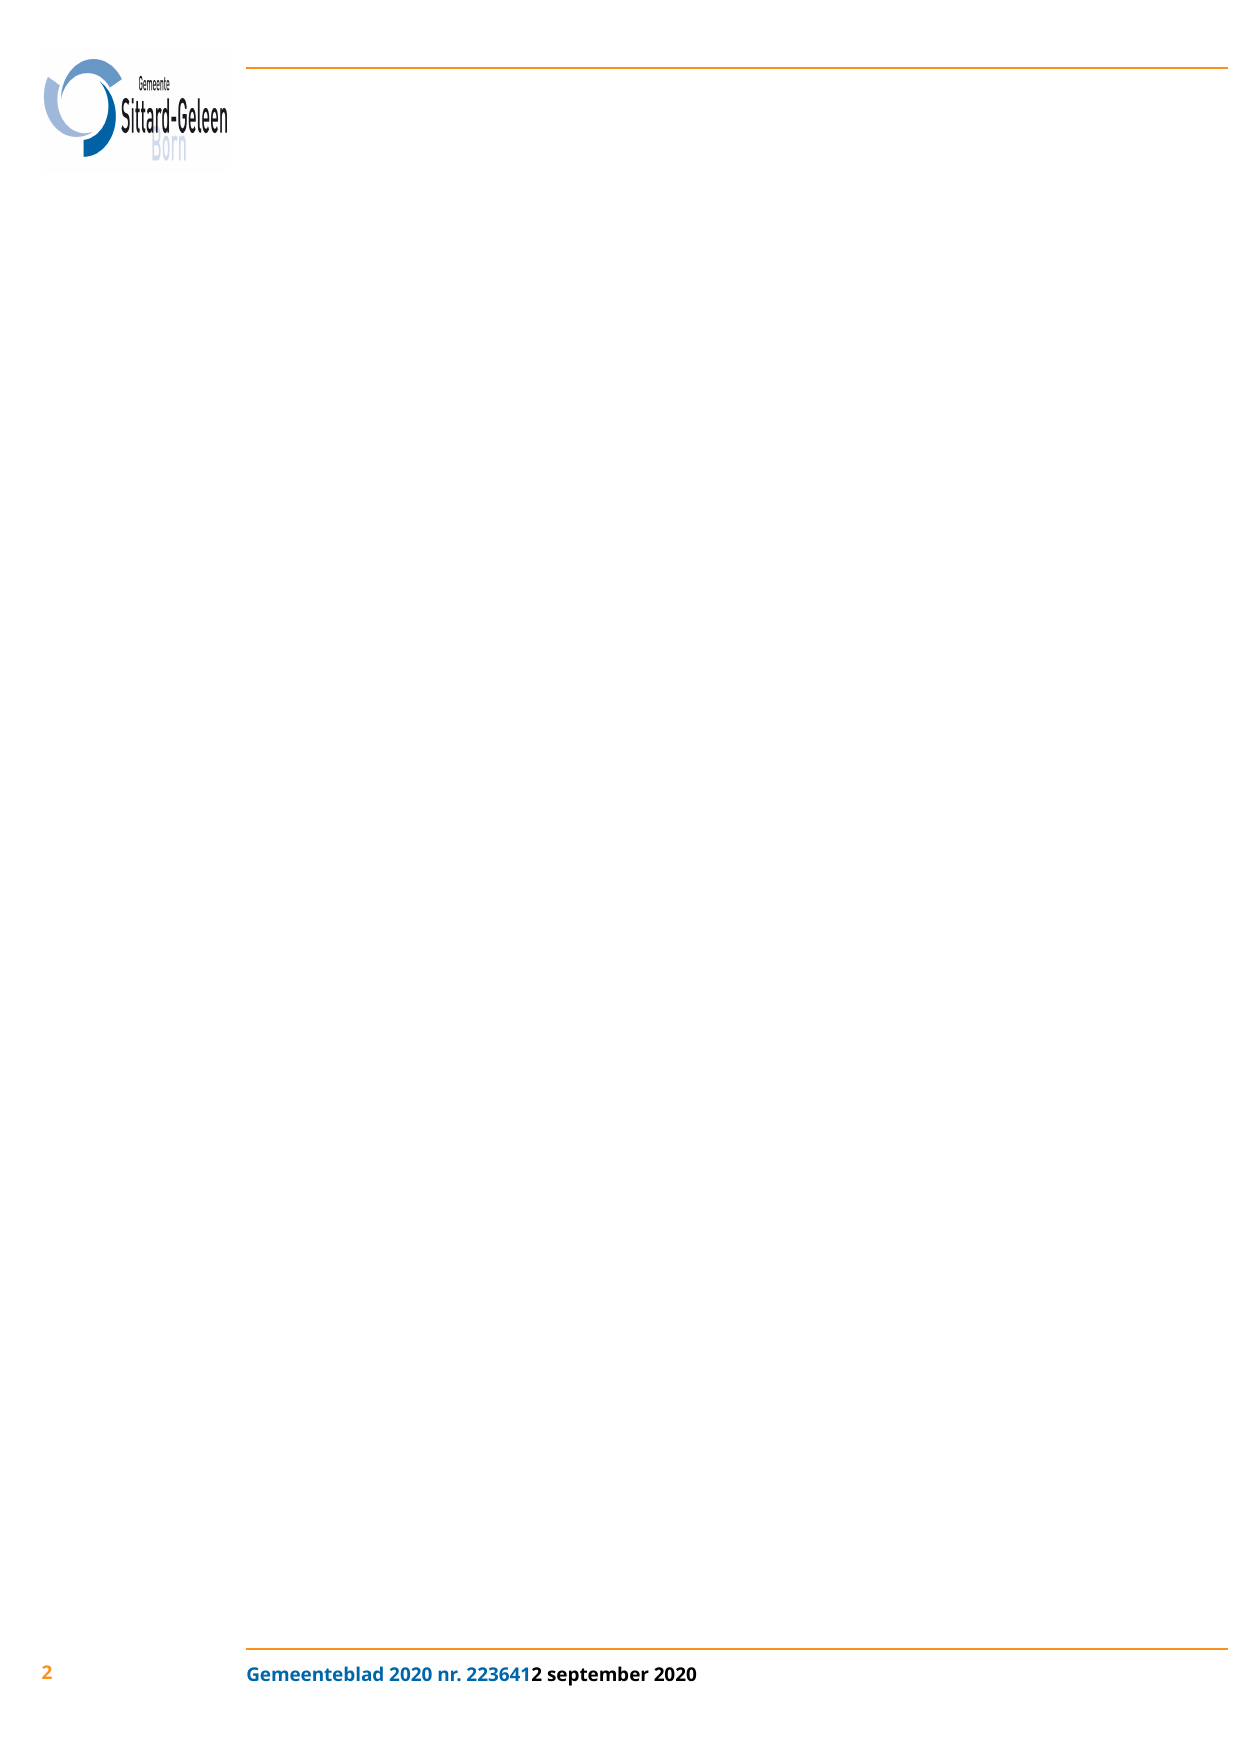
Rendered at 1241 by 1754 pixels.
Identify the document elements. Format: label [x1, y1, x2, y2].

picture [41, 47, 231, 172]
